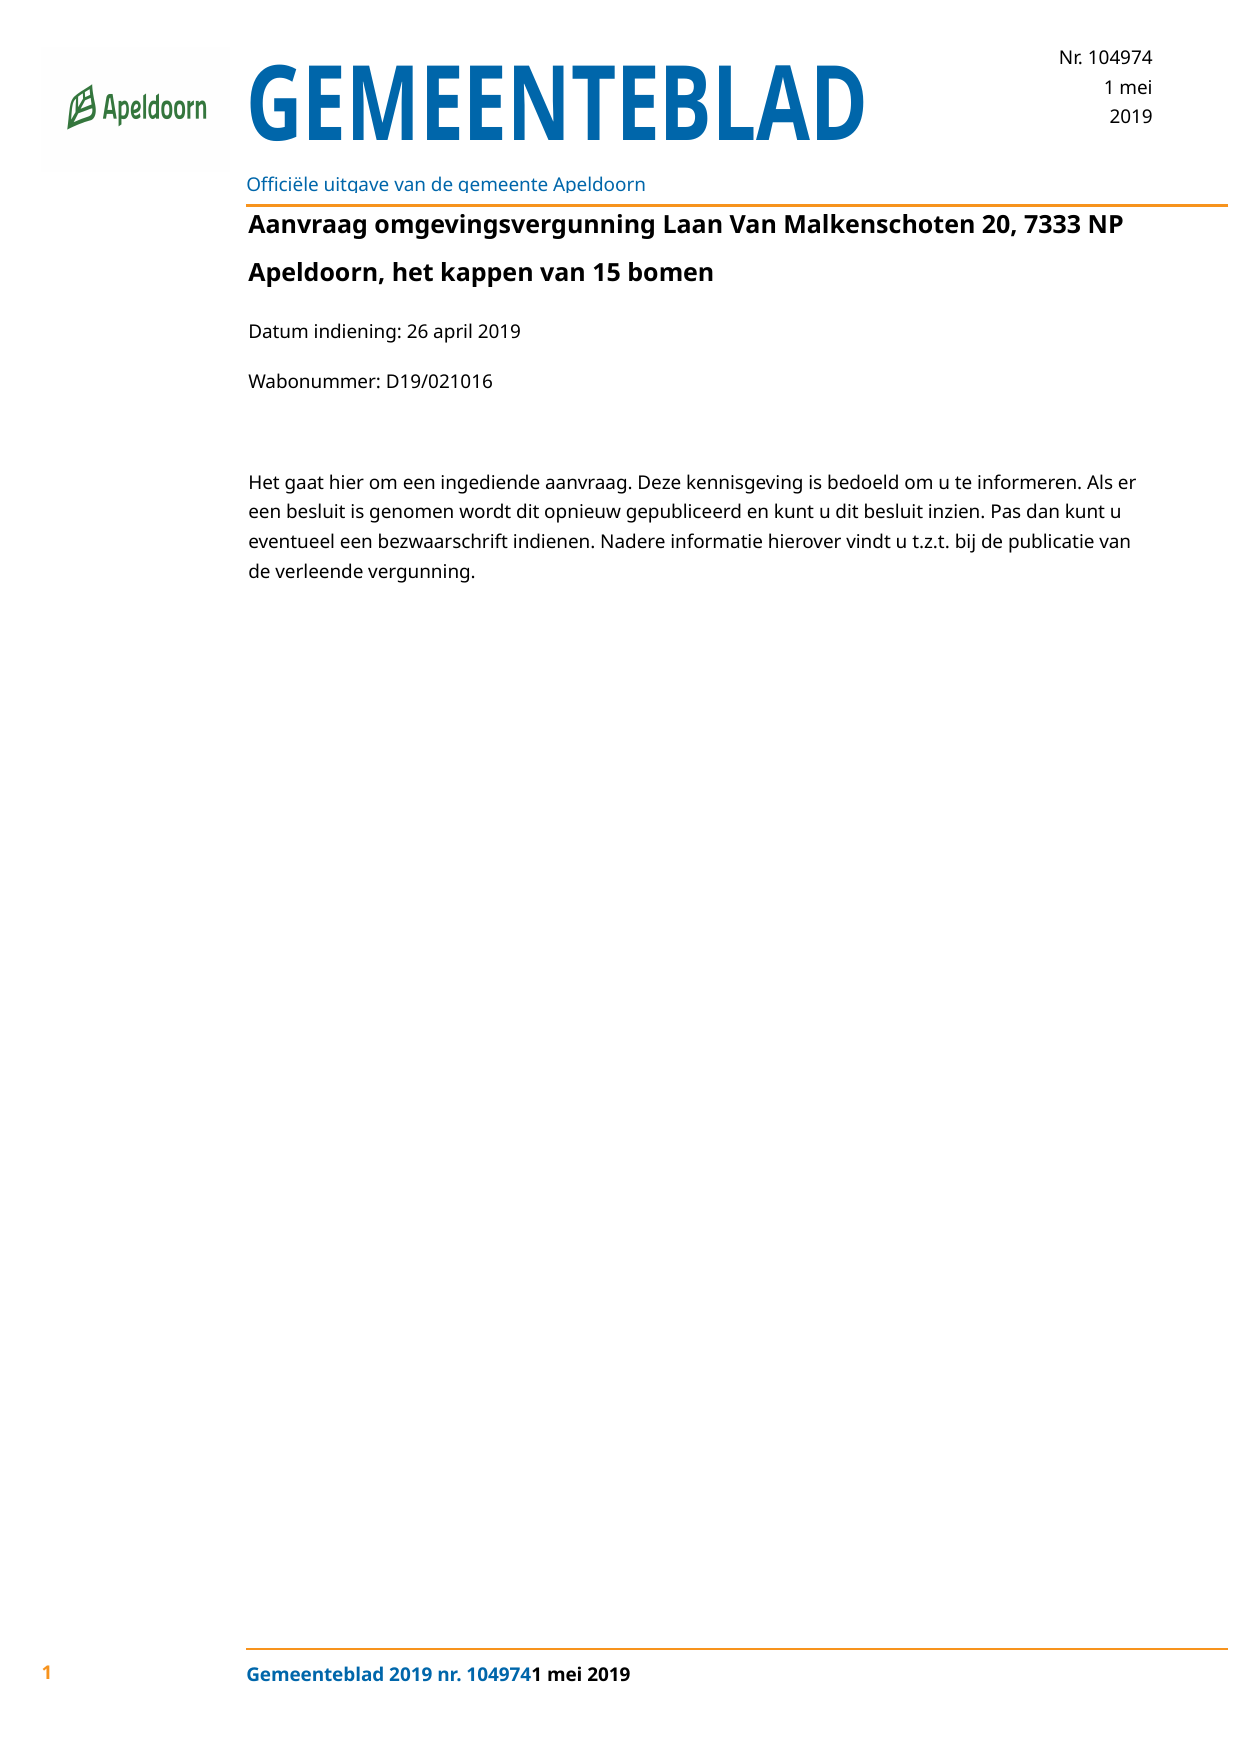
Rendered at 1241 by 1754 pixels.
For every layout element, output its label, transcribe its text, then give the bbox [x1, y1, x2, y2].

text Het gaat hier om een ingediende aanvraag. Deze kennisgeving is bedoeld om u te informeren. Als er een besluit is genomen wordt dit opnieuw gepubliceerd en kunt u dit besluit inzien. Pas dan kunt u eventueel een bezwaarschrift indienen. Nadere informatie hierover vindt u t.z.t. bij de publicatie van de verleende vergunning. [248, 469, 1152, 584]
text Wabonummer: D19/021016 [248, 368, 1152, 394]
text Datum indiening: 26 april 2019 [248, 318, 1152, 344]
text Aanvraag omgevingsvergunning Laan Van Malkenschoten 20, 7333 NP Apeldoorn, het kappen van 15 bomen [248, 207, 1152, 288]
picture [41, 47, 231, 172]
